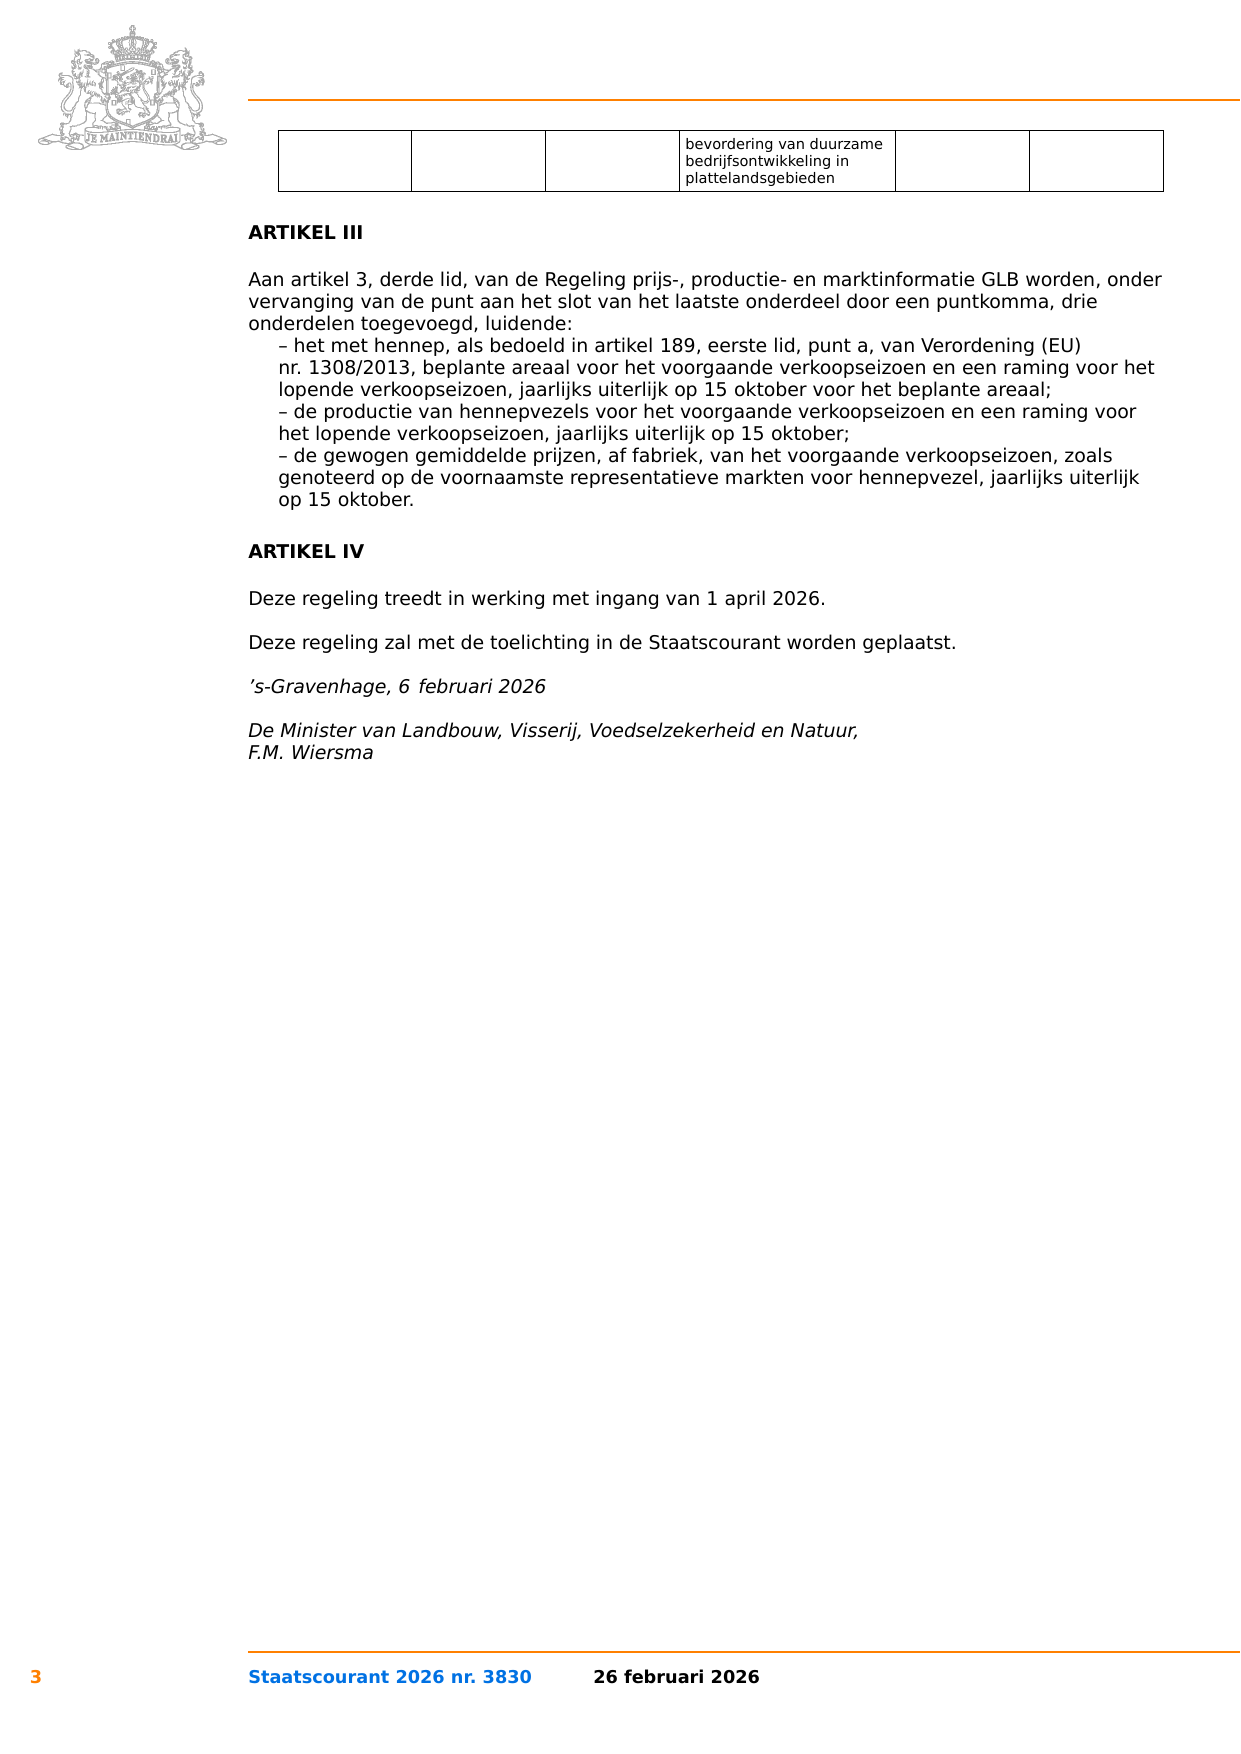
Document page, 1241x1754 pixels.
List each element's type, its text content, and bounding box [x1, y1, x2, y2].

text Aan artikel 3, derde lid, van de Regeling prijs-, productie- en marktinformatie GLB worden, onder vervanging van de punt aan het slot van het laatste onderdeel door een puntkomma, drie onderdelen toegevoegd, luidende: [248, 269, 1163, 335]
table_header [412, 131, 545, 191]
text ’s-Gravenhage, 6 februari 2026 [248, 676, 1163, 698]
table_header [896, 131, 1029, 191]
text – de productie van hennepvezels voor het voorgaande verkoopseizoen en een raming voor het lopende verkoopseizoen, jaarlijks uiterlijk op 15 oktober; [278, 401, 1163, 445]
subtitle ARTIKEL IV [248, 541, 1163, 563]
text – het met hennep, als bedoeld in artikel 189, eerste lid, punt a, van Verordening (EU) nr. 1308/2013, beplante areaal voor het voorgaande verkoopseizoen en een raming voor het lopende verkoopseizoen, jaarlijks uiterlijk op 15 oktober voor het beplante areaal; [278, 335, 1163, 401]
text – de gewogen gemiddelde prijzen, af fabriek, van het voorgaande verkoopseizoen, zoals genoteerd op de voornaamste representatieve markten voor hennepvezel, jaarlijks uiterlijk op 15 oktober. [278, 445, 1163, 511]
table_header [1030, 131, 1163, 191]
table_header [279, 131, 411, 191]
text De Minister van Landbouw, Visserij, Voedselzekerheid en Natuur, F.M. Wiersma [248, 719, 1163, 763]
picture [38, 25, 227, 150]
text Deze regeling zal met de toelichting in de Staatscourant worden geplaatst. [248, 632, 1163, 654]
table_header bevordering van duurzame bedrijfsontwikkeling in plattelandsgebieden [680, 131, 895, 191]
subtitle ARTIKEL III [248, 222, 1163, 244]
table_header [546, 131, 679, 191]
text Deze regeling treedt in werking met ingang van 1 april 2026. [248, 588, 1163, 610]
